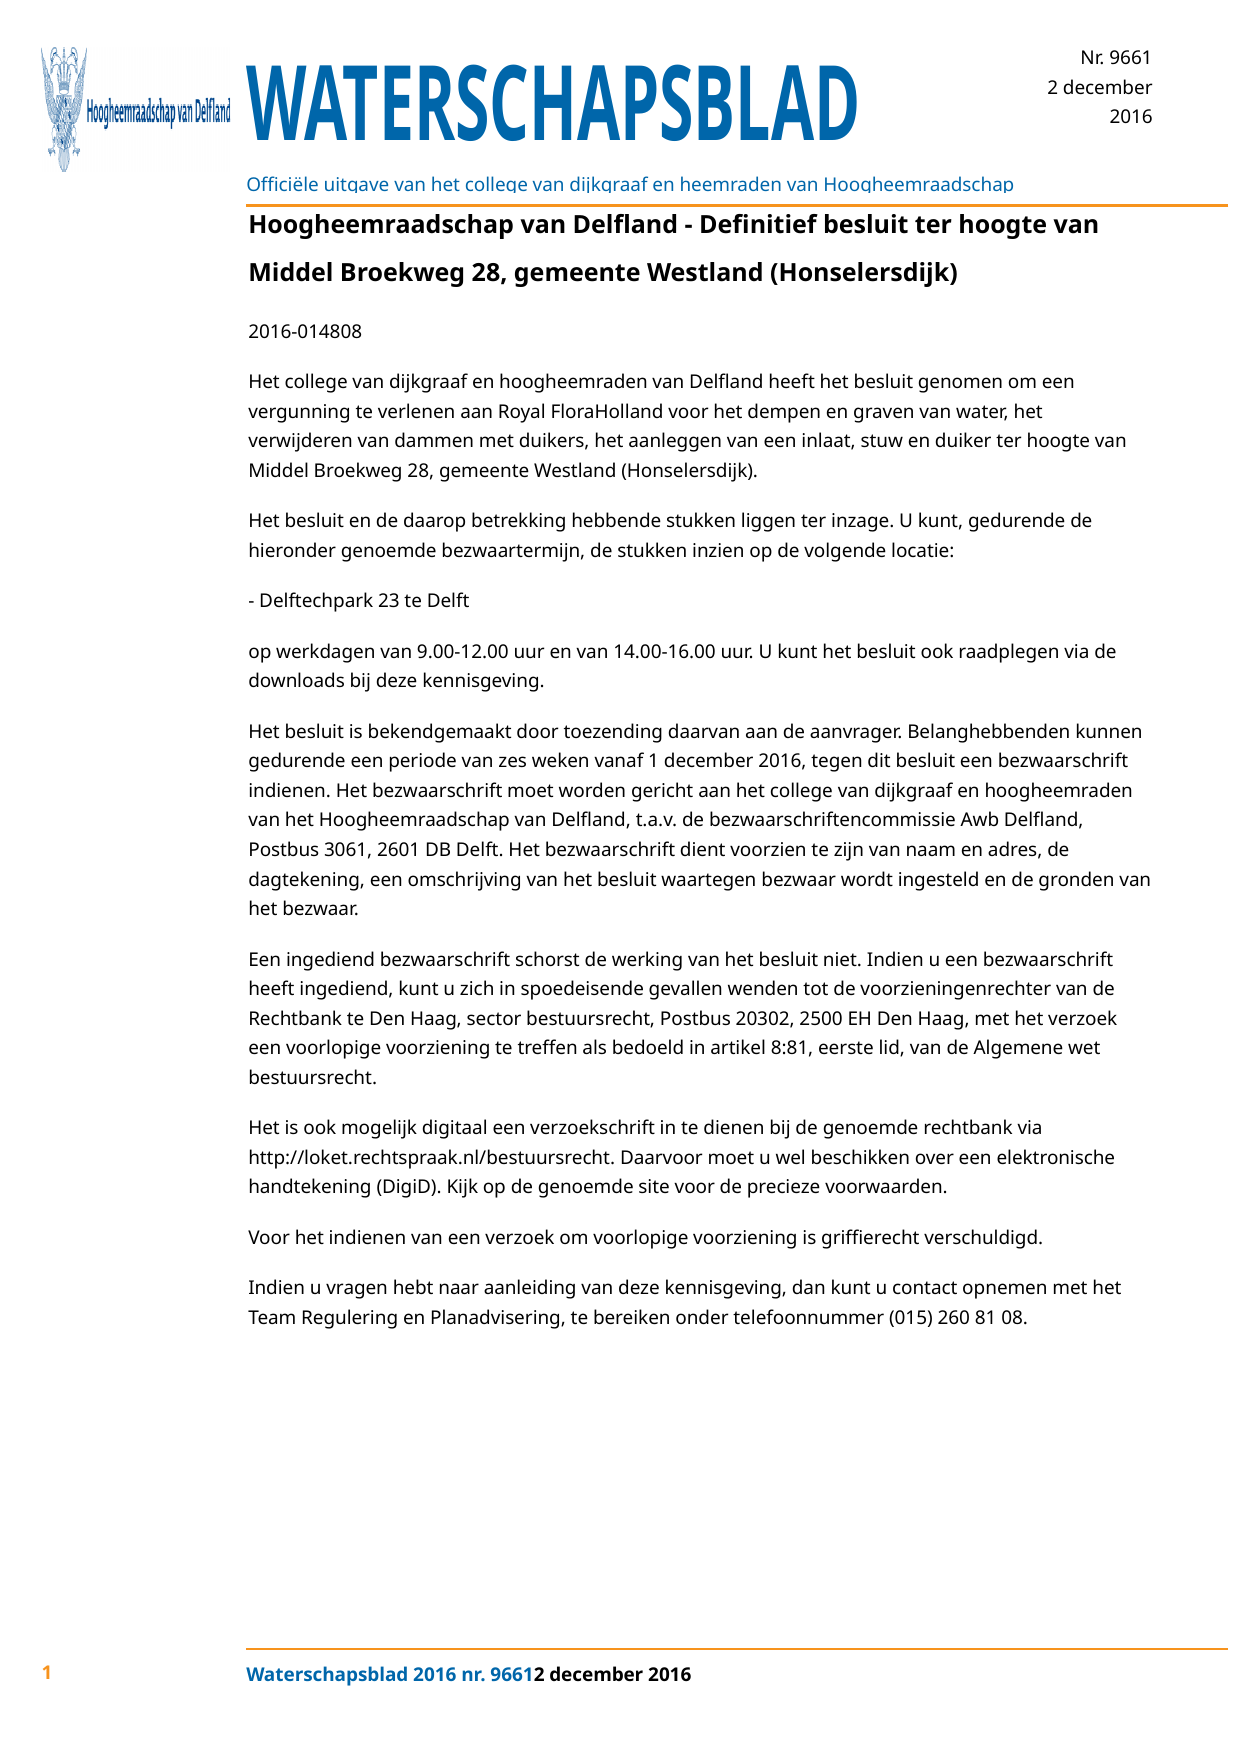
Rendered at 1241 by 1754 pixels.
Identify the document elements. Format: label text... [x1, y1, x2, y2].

text 2016-014808 [248, 318, 1152, 344]
text Voor het indienen van een verzoek om voorlopige voorziening is griffierecht verschuldigd. [248, 1224, 1152, 1250]
text Het besluit is bekendgemaakt door toezending daarvan aan de aanvrager. Belanghebbenden kunnen gedurende een periode van zes weken vanaf 1 december 2016, tegen dit besluit een bezwaarschrift indienen. Het bezwaarschrift moet worden gericht aan het college van dijkgraaf en hoogheemraden van het Hoogheemraadschap van Delfland, t.a.v. de bezwaarschriftencommissie Awb Delfland, Postbus 3061, 2601 DB Delft. Het bezwaarschrift dient voorzien te zijn van naam en adres, de dagtekening, een omschrijving van het besluit waartegen bezwaar wordt ingesteld en de gronden van het bezwaar. [248, 718, 1152, 921]
text Het is ook mogelijk digitaal een verzoekschrift in te dienen bij de genoemde rechtbank via http://loket.rechtspraak.nl/bestuursrecht. Daarvoor moet u wel beschikken over een elektronische handtekening (DigiD). Kijk op de genoemde site voor de precieze voorwaarden. [248, 1114, 1152, 1199]
text Het besluit en de daarop betrekking hebbende stukken liggen ter inzage. U kunt, gedurende de hieronder genoemde bezwaartermijn, de stukken inzien op de volgende locatie: [248, 507, 1152, 563]
text Indien u vragen hebt naar aanleiding van deze kennisgeving, dan kunt u contact opnemen met het Team Regulering en Planadvisering, te bereiken onder telefoonnummer (015) 260 81 08. [248, 1274, 1152, 1330]
picture [41, 47, 231, 172]
text op werkdagen van 9.00-12.00 uur en van 14.00-16.00 uur. U kunt het besluit ook raadplegen via de downloads bij deze kennisgeving. [248, 638, 1152, 693]
text - Delftechpark 23 te Delft [248, 587, 1152, 613]
text Een ingediend bezwaarschrift schorst de werking van het besluit niet. Indien u een bezwaarschrift heeft ingediend, kunt u zich in spoedeisende gevallen wenden tot de voorzieningenrechter van de Rechtbank te Den Haag, sector bestuursrecht, Postbus 20302, 2500 EH Den Haag, met het verzoek een voorlopige voorziening te treffen als bedoeld in artikel 8:81, eerste lid, van de Algemene wet bestuursrecht. [248, 946, 1152, 1090]
text Hoogheemraadschap van Delfland - Definitief besluit ter hoogte van Middel Broekweg 28, gemeente Westland (Honselersdijk) [248, 207, 1152, 288]
text Het college van dijkgraaf en hoogheemraden van Delfland heeft het besluit genomen om een vergunning te verlenen aan Royal FloraHolland voor het dempen en graven van water, het verwijderen van dammen met duikers, het aanleggen van een inlaat, stuw en duiker ter hoogte van Middel Broekweg 28, gemeente Westland (Honselersdijk). [248, 368, 1152, 483]
